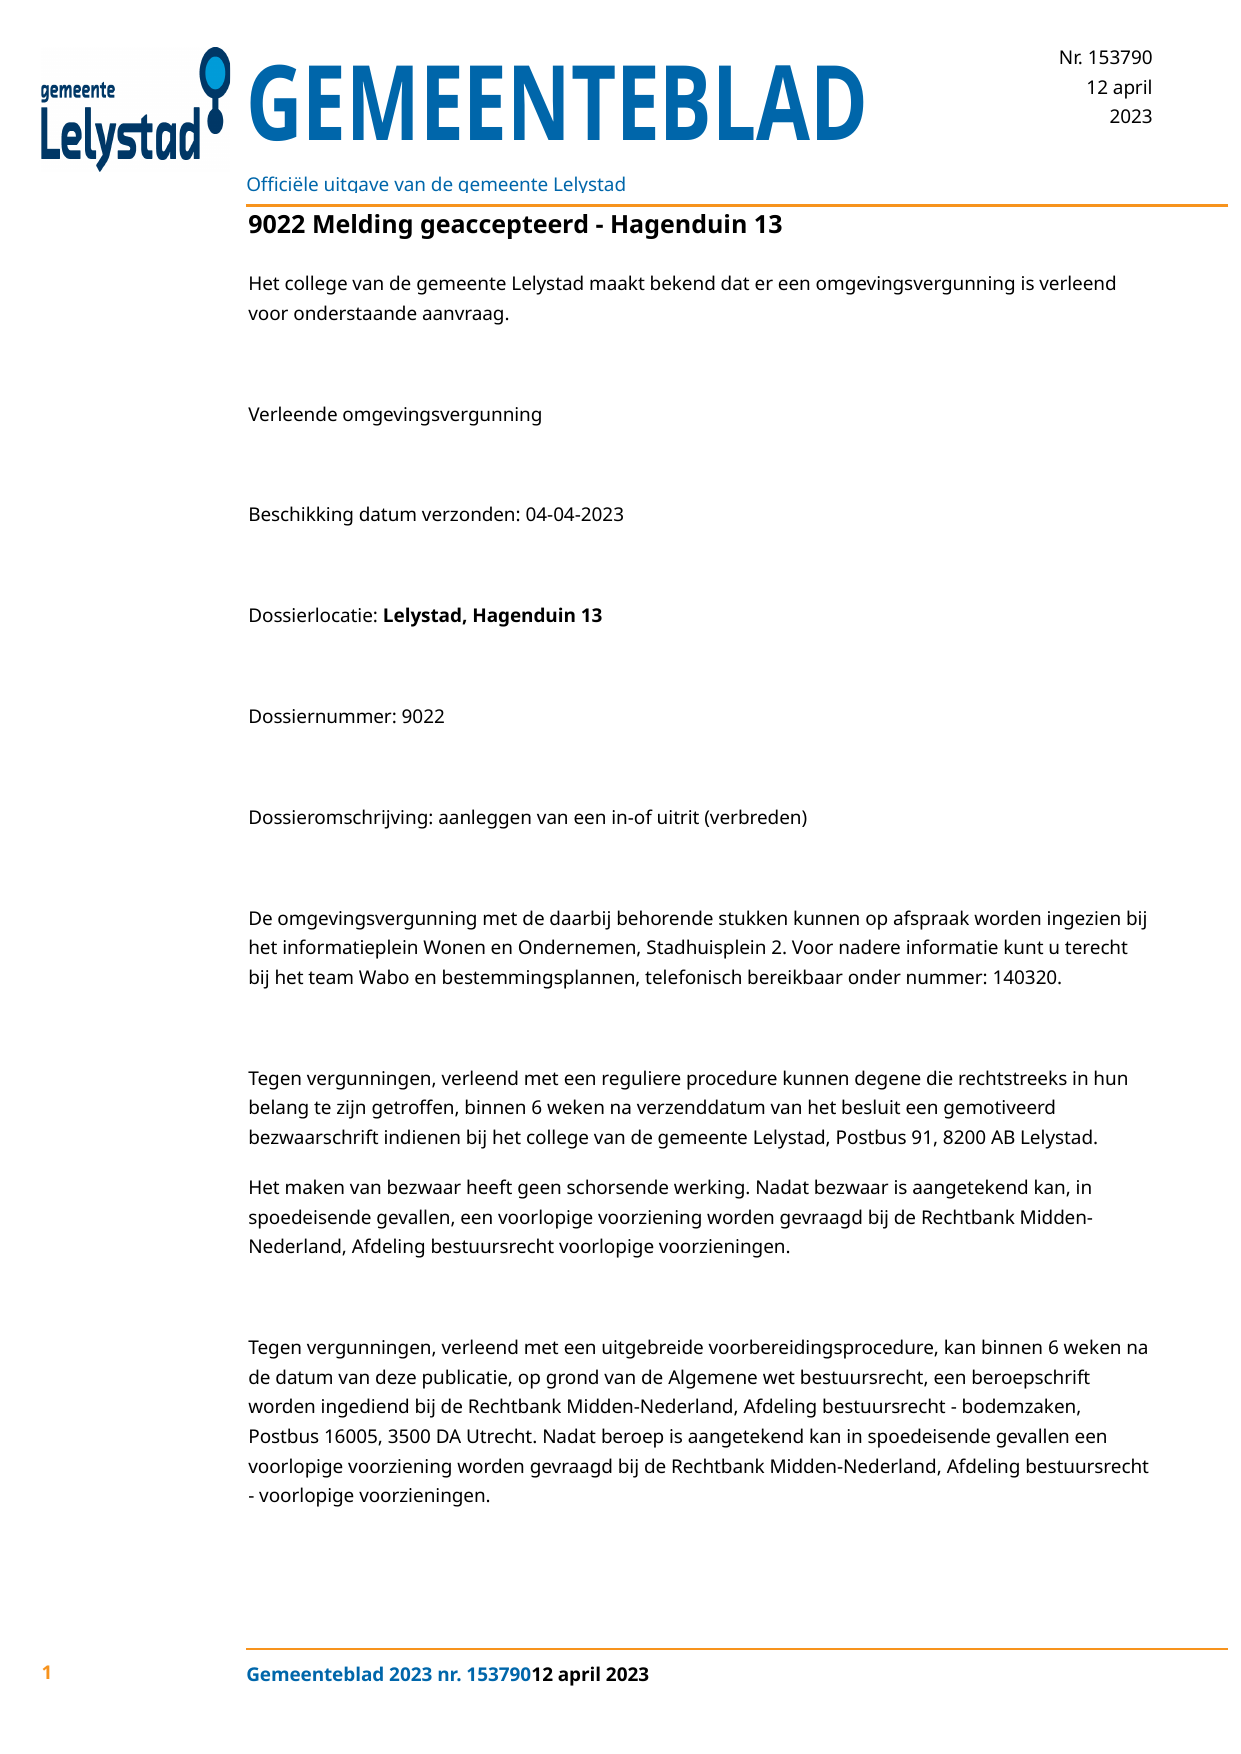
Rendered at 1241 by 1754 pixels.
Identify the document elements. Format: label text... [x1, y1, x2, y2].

text Tegen vergunningen, verleend met een uitgebreide voorbereidingsprocedure, kan binnen 6 weken na de datum van deze publicatie, op grond van de Algemene wet bestuursrecht, een beroepschrift worden ingediend bij de Rechtbank Midden-Nederland, Afdeling bestuursrecht - bodemzaken, Postbus 16005, 3500 DA Utrecht. Nadat beroep is aangetekend kan in spoedeisende gevallen een voorlopige voorziening worden gevraagd bij de Rechtbank Midden-Nederland, Afdeling bestuursrecht - voorlopige voorzieningen. [248, 1334, 1152, 1508]
text Dossierlocatie: Lelystad, Hagenduin 13 [248, 602, 1152, 628]
text Dossiernummer: 9022 [248, 703, 1152, 729]
text Tegen vergunningen, verleend met een reguliere procedure kunnen degene die rechtstreeks in hun belang te zijn getroffen, binnen 6 weken na verzenddatum van het besluit een gemotiveerd bezwaarschrift indienen bij het college van de gemeente Lelystad, Postbus 91, 8200 AB Lelystad. [248, 1065, 1152, 1150]
text Beschikking datum verzonden: 04-04-2023 [248, 502, 1152, 527]
text De omgevingsvergunning met de daarbij behorende stukken kunnen op afspraak worden ingezien bij het informatieplein Wonen en Ondernemen, Stadhuisplein 2. Voor nadere informatie kunt u terecht bij het team Wabo en bestemmingsplannen, telefonisch bereikbaar onder nummer: 140320. [248, 905, 1152, 990]
text Het maken van bezwaar heeft geen schorsende werking. Nadat bezwaar is aangetekend kan, in spoedeisende gevallen, een voorlopige voorziening worden gevraagd bij de Rechtbank Midden-Nederland, Afdeling bestuursrecht voorlopige voorzieningen. [248, 1174, 1152, 1259]
text Verleende omgevingsvergunning [248, 401, 1152, 426]
picture [41, 47, 231, 172]
text 9022 Melding geaccepteerd - Hagenduin 13 [248, 207, 1152, 241]
text Het college van de gemeente Lelystad maakt bekend dat er een omgevingsvergunning is verleend voor onderstaande aanvraag. [248, 270, 1152, 326]
text Dossieromschrijving: aanleggen van een in-of uitrit (verbreden) [248, 804, 1152, 830]
